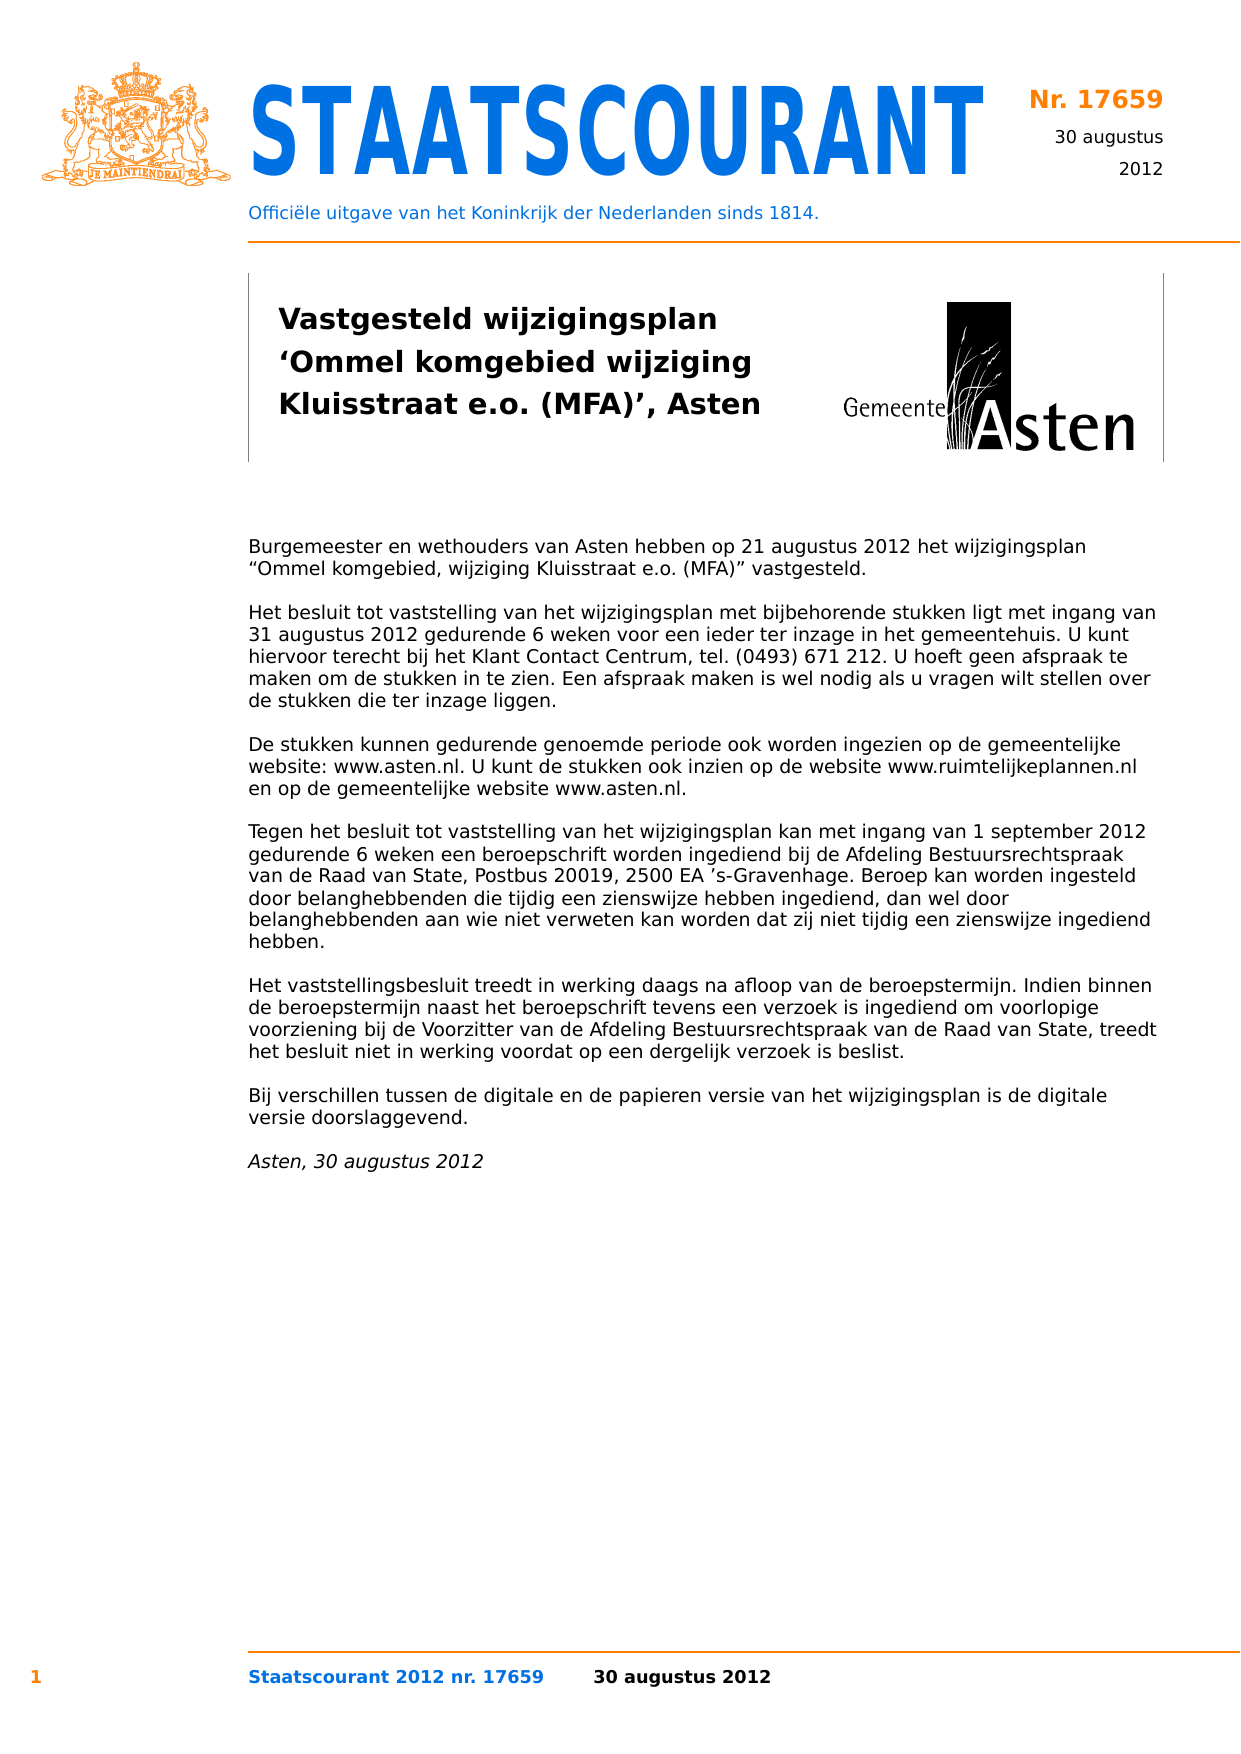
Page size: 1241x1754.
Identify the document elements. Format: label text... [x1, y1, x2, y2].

table_cell 30 augustus [998, 121, 1240, 153]
text Het vaststellingsbesluit treedt in werking daags na afloop van de beroepstermijn. Indien binnen de beroepstermijn naast het beroepschrift tevens een verzoek is ingediend om voorlopige voorziening bij de Voorzitter van de Afdeling Bestuursrechtspraak van de Raad van State, treedt het besluit niet in werking voordat op een dergelijk verzoek is beslist. [248, 975, 1163, 1063]
text Bij verschillen tussen de digitale en de papieren versie van het wijzigingsplan is de digitale versie doorslaggevend. [248, 1085, 1163, 1129]
table_header STAATSCOURANT [248, 62, 998, 203]
table_cell 2012 [998, 153, 1240, 203]
picture [41, 62, 231, 186]
table_header [25, 62, 248, 241]
table_cell Officiële uitgave van het Koninkrijk der Nederlanden sinds 1814. [248, 203, 1240, 241]
subtitle Vastgesteld wijzigingsplan ‘Ommel komgebied wijziging Kluisstraat e.o. (MFA)’, Asten [249, 273, 1163, 462]
text Asten, 30 augustus 2012 [248, 1151, 1163, 1173]
text De stukken kunnen gedurende genoemde periode ook worden ingezien op de gemeentelijke website: www.asten.nl. U kunt de stukken ook inzien op de website www.ruimtelijkeplannen.nl en op de gemeentelijke website www.asten.nl. [248, 734, 1163, 799]
text Tegen het besluit tot vaststelling van het wijzigingsplan kan met ingang van 1 september 2012 gedurende 6 weken een beroepschrift worden ingediend bij de Afdeling Bestuursrechtspraak van de Raad van State, Postbus 20019, 2500 EA ’s-Gravenhage. Beroep kan worden ingesteld door belanghebbenden die tijdig een zienswijze hebben ingediend, dan wel door belanghebbenden aan wie niet verweten kan worden dat zij niet tijdig een zienswijze ingediend hebben. [248, 821, 1163, 953]
text Het besluit tot vaststelling van het wijzigingsplan met bijbehorende stukken ligt met ingang van 31 augustus 2012 gedurende 6 weken voor een ieder ter inzage in het gemeentehuis. U kunt hiervoor terecht bij het Klant Contact Centrum, tel. (0493) 671 212. U hoeft geen afspraak te maken om de stukken in te zien. Een afspraak maken is wel nodig als u vragen wilt stellen over de stukken die ter inzage liggen. [248, 602, 1163, 712]
text Burgemeester en wethouders van Asten hebben op 21 augustus 2012 het wijzigingsplan “Ommel komgebied, wijziging Kluisstraat e.o. (MFA)” vastgesteld. [248, 536, 1163, 580]
picture [844, 302, 1134, 462]
table_header Nr. 17659 [998, 62, 1240, 121]
